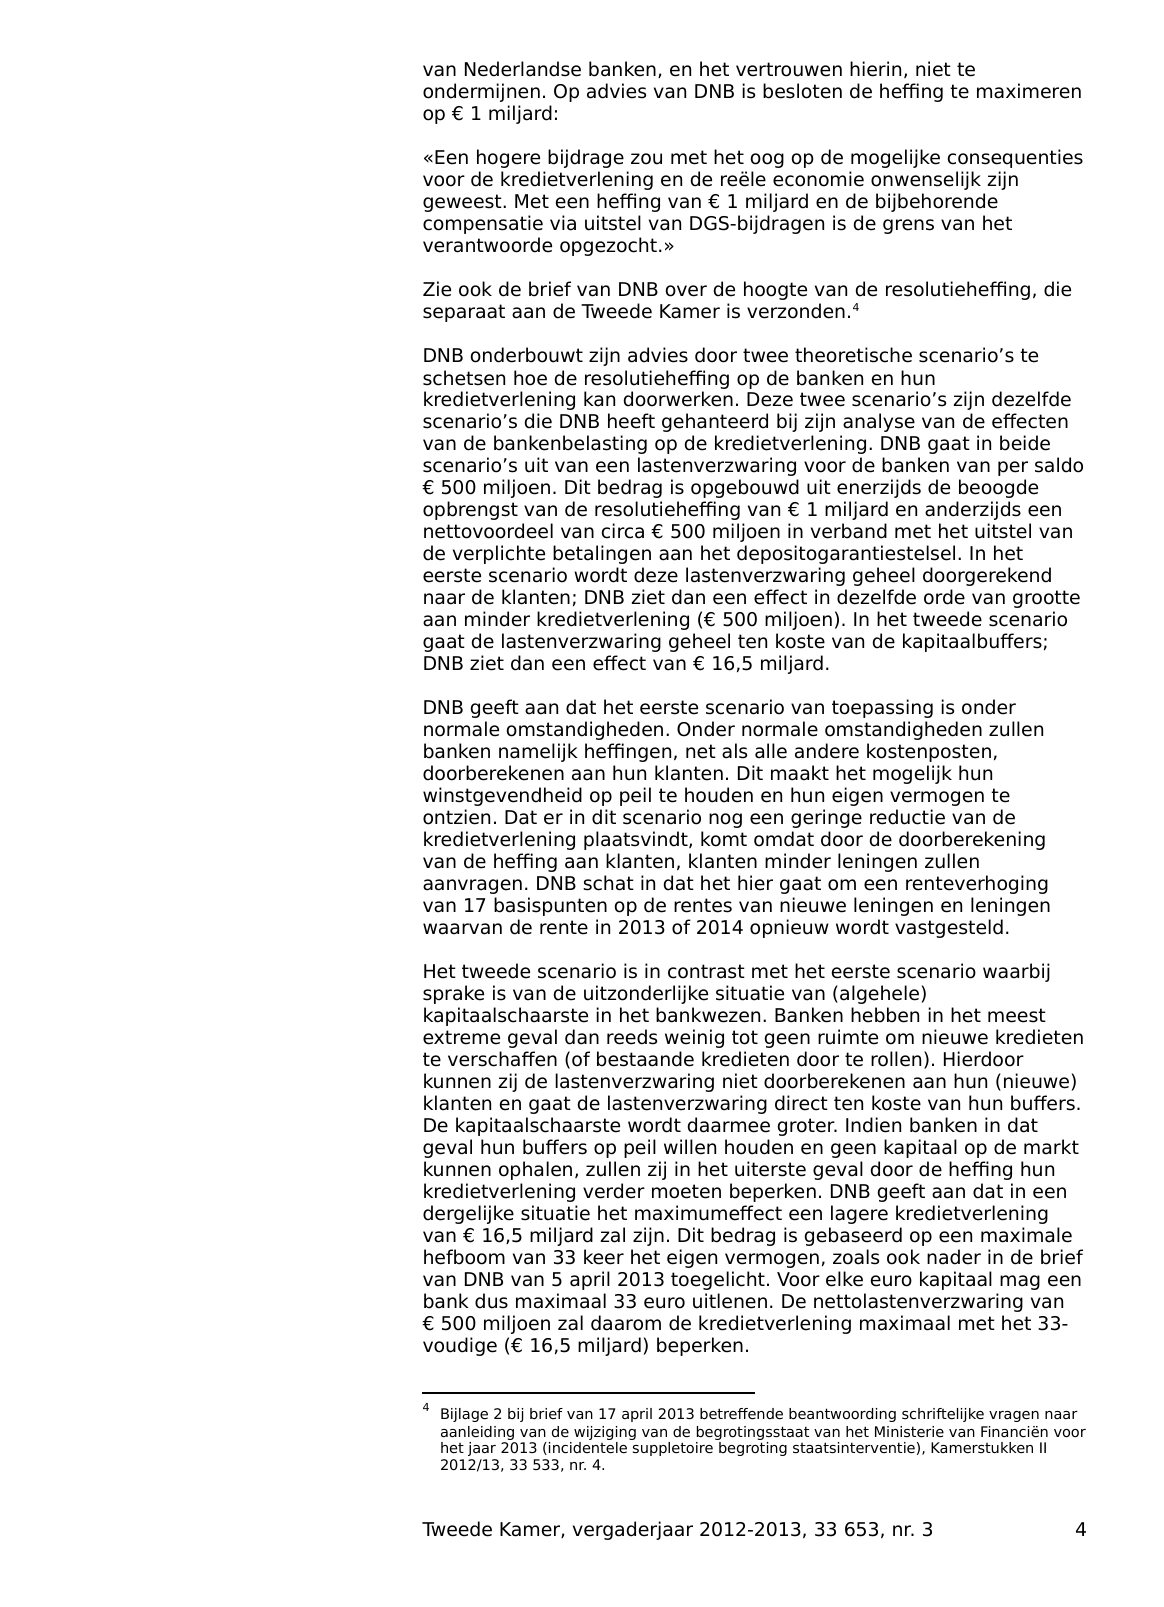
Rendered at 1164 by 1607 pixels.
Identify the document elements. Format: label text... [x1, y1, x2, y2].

text «Een hogere bijdrage zou met het oog op de mogelijke consequenties voor de kredietverlening en de reële economie onwenselijk zijn geweest. Met een heffing van € 1 miljard en de bijbehorende compensatie via uitstel van DGS-bijdragen is de grens van het verantwoorde opgezocht.» [422, 147, 1087, 257]
text Het tweede scenario is in contrast met het eerste scenario waarbij sprake is van de uitzonderlijke situatie van (algehele) kapitaalschaarste in het bankwezen. Banken hebben in het meest extreme geval dan reeds weinig tot geen ruimte om nieuwe kredieten te verschaffen (of bestaande kredieten door te rollen). Hierdoor kunnen zij de lastenverzwaring niet doorberekenen aan hun (nieuwe) klanten en gaat de lastenverzwaring direct ten koste van hun buffers. De kapitaalschaarste wordt daarmee groter. Indien banken in dat geval hun buffers op peil willen houden en geen kapitaal op de markt kunnen ophalen, zullen zij in het uiterste geval door de heffing hun kredietverlening verder moeten beperken. DNB geeft aan dat in een dergelijke situatie het maximumeffect een lagere kredietverlening van € 16,5 miljard zal zijn. Dit bedrag is gebaseerd op een maximale hefboom van 33 keer het eigen vermogen, zoals ook nader in de brief van DNB van 5 april 2013 toegelicht. Voor elke euro kapitaal mag een bank dus maximaal 33 euro uitlenen. De nettolastenverzwaring van € 500 miljoen zal daarom de kredietverlening maximaal met het 33-voudige (€ 16,5 miljard) beperken. [422, 961, 1087, 1357]
text van Nederlandse banken, en het vertrouwen hierin, niet te ondermijnen. Op advies van DNB is besloten de heffing te maximeren op € 1 miljard: [422, 59, 1087, 125]
text Bijlage 2 bij brief van 17 april 2013 betreffende beantwoording schriftelijke vragen naar aanleiding van de wijziging van de begrotingsstaat van het Ministerie van Financiën voor het jaar 2013 (incidentele suppletoire begroting staatsinterventie), Kamerstukken II 2012/13, 33 533, nr. 4. [422, 1402, 1087, 1474]
text DNB geeft aan dat het eerste scenario van toepassing is onder normale omstandigheden. Onder normale omstandigheden zullen banken namelijk heffingen, net als alle andere kostenposten, doorberekenen aan hun klanten. Dit maakt het mogelijk hun winstgevendheid op peil te houden en hun eigen vermogen te ontzien. Dat er in dit scenario nog een geringe reductie van de kredietverlening plaatsvindt, komt omdat door de doorberekening van de heffing aan klanten, klanten minder leningen zullen aanvragen. DNB schat in dat het hier gaat om een renteverhoging van 17 basispunten op de rentes van nieuwe leningen en leningen waarvan de rente in 2013 of 2014 opnieuw wordt vastgesteld. [422, 697, 1087, 939]
text DNB onderbouwt zijn advies door twee theoretische scenario’s te schetsen hoe de resolutieheffing op de banken en hun kredietverlening kan doorwerken. Deze twee scenario’s zijn dezelfde scenario’s die DNB heeft gehanteerd bij zijn analyse van de effecten van de bankenbelasting op de kredietverlening. DNB gaat in beide scenario’s uit van een lastenverzwaring voor de banken van per saldo € 500 miljoen. Dit bedrag is opgebouwd uit enerzijds de beoogde opbrengst van de resolutieheffing van € 1 miljard en anderzijds een nettovoordeel van circa € 500 miljoen in verband met het uitstel van de verplichte betalingen aan het depositogarantiestelsel. In het eerste scenario wordt deze lastenverzwaring geheel doorgerekend naar de klanten; DNB ziet dan een effect in dezelfde orde van grootte aan minder kredietverlening (€ 500 miljoen). In het tweede scenario gaat de lastenverzwaring geheel ten koste van de kapitaalbuffers; DNB ziet dan een effect van € 16,5 miljard. [422, 345, 1087, 675]
text Zie ook de brief van DNB over de hoogte van de resolutieheffing, die separaat aan de Tweede Kamer is verzonden. [422, 279, 1087, 323]
